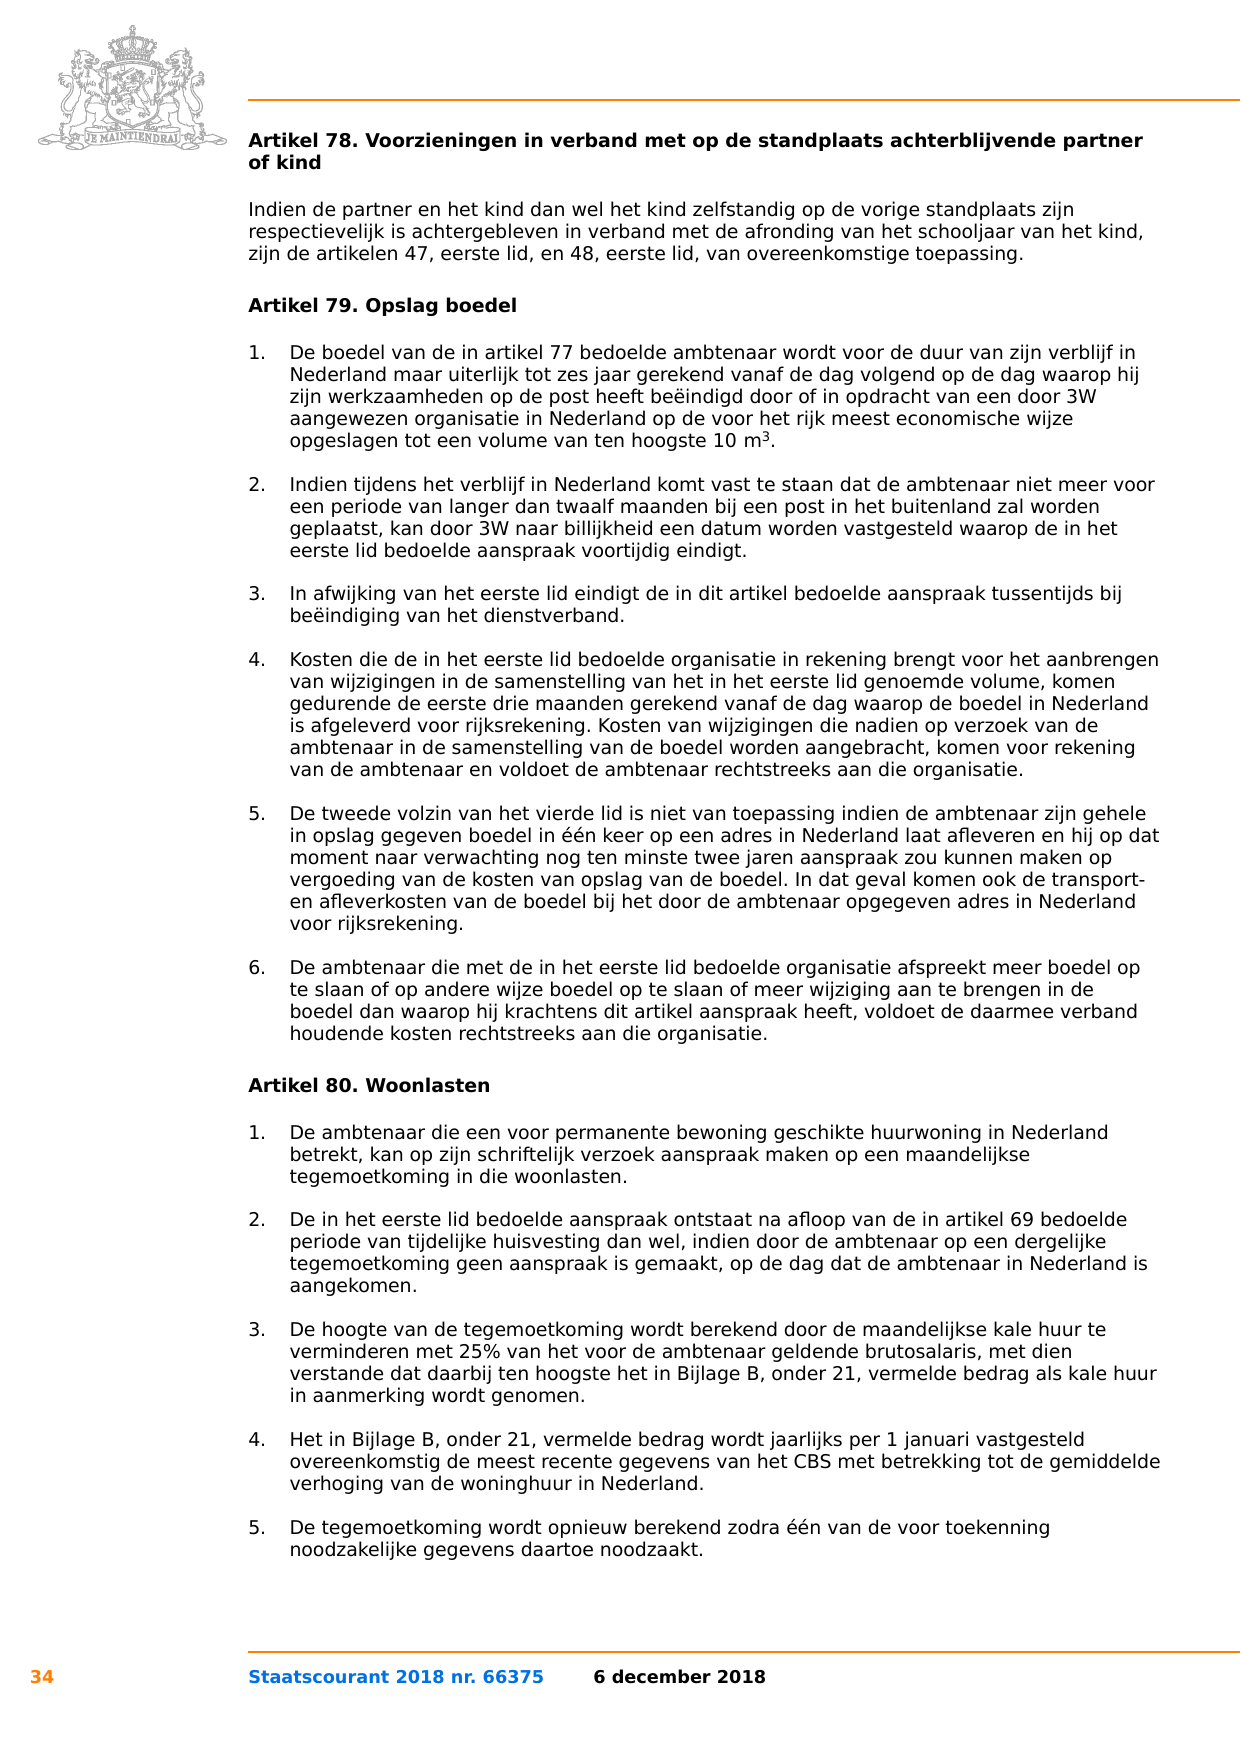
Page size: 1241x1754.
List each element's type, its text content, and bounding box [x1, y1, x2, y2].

text 2. De in het eerste lid bedoelde aanspraak ontstaat na afloop van de in artikel 69 bedoelde periode van tijdelijke huisvesting dan wel, indien door de ambtenaar op een dergelijke tegemoetkoming geen aanspraak is gemaakt, op de dag dat de ambtenaar in Nederland is aangekomen. [248, 1209, 1163, 1297]
text 6. De ambtenaar die met de in het eerste lid bedoelde organisatie afspreekt meer boedel op te slaan of op andere wijze boedel op te slaan of meer wijziging aan te brengen in de boedel dan waarop hij krachtens dit artikel aanspraak heeft, voldoet de daarmee verband houdende kosten rechtstreeks aan die organisatie. [248, 957, 1163, 1044]
text 1. De ambtenaar die een voor permanente bewoning geschikte huurwoning in Nederland betrekt, kan op zijn schriftelijk verzoek aanspraak maken op een maandelijkse tegemoetkoming in die woonlasten. [248, 1122, 1163, 1187]
text 5. De tweede volzin van het vierde lid is niet van toepassing indien de ambtenaar zijn gehele in opslag gegeven boedel in één keer op een adres in Nederland laat afleveren en hij op dat moment naar verwachting nog ten minste twee jaren aanspraak zou kunnen maken op vergoeding van de kosten van opslag van de boedel. In dat geval komen ook de transport- en afleverkosten van de boedel bij het door de ambtenaar opgegeven adres in Nederland voor rijksrekening. [248, 803, 1163, 935]
subtitle Artikel 80. Woonlasten [248, 1074, 1163, 1097]
text 2. Indien tijdens het verblijf in Nederland komt vast te staan dat de ambtenaar niet meer voor een periode van langer dan twaalf maanden bij een post in het buitenland zal worden geplaatst, kan door 3W naar billijkheid een datum worden vastgesteld waarop de in het eerste lid bedoelde aanspraak voortijdig eindigt. [248, 473, 1163, 561]
text Indien de partner en het kind dan wel het kind zelfstandig op de vorige standplaats zijn respectievelijk is achtergebleven in verband met de afronding van het schooljaar van het kind, zijn de artikelen 47, eerste lid, en 48, eerste lid, van overeenkomstige toepassing. [248, 199, 1163, 265]
text 5. De tegemoetkoming wordt opnieuw berekend zodra één van de voor toekenning noodzakelijke gegevens daartoe noodzaakt. [248, 1517, 1163, 1561]
text 3. De hoogte van de tegemoetkoming wordt berekend door de maandelijkse kale huur te verminderen met 25% van het voor de ambtenaar geldende brutosalaris, met dien verstande dat daarbij ten hoogste het in Bijlage B, onder 21, vermelde bedrag als kale huur in aanmerking wordt genomen. [248, 1319, 1163, 1407]
text 1. De boedel van de in artikel 77 bedoelde ambtenaar wordt voor de duur van zijn verblijf in Nederland maar uiterlijk tot zes jaar gerekend vanaf de dag volgend op de dag waarop hij zijn werkzaamheden op de post heeft beëindigd door of in opdracht van een door 3W aangewezen organisatie in Nederland op de voor het rijk meest economische wijze opgeslagen tot een volume van ten hoogste 10 m3. [248, 342, 1163, 452]
text 4. Kosten die de in het eerste lid bedoelde organisatie in rekening brengt voor het aanbrengen van wijzigingen in de samenstelling van het in het eerste lid genoemde volume, komen gedurende de eerste drie maanden gerekend vanaf de dag waarop de boedel in Nederland is afgeleverd voor rijksrekening. Kosten van wijzigingen die nadien op verzoek van de ambtenaar in de samenstelling van de boedel worden aangebracht, komen voor rekening van de ambtenaar en voldoet de ambtenaar rechtstreeks aan die organisatie. [248, 649, 1163, 781]
picture [38, 25, 227, 150]
subtitle Artikel 78. Voorzieningen in verband met op de standplaats achterblijvende partner of kind [248, 130, 1163, 174]
text 3. In afwijking van het eerste lid eindigt de in dit artikel bedoelde aanspraak tussentijds bij beëindiging van het dienstverband. [248, 583, 1163, 627]
subtitle Artikel 79. Opslag boedel [248, 295, 1163, 317]
text 4. Het in Bijlage B, onder 21, vermelde bedrag wordt jaarlijks per 1 januari vastgesteld overeenkomstig de meest recente gegevens van het CBS met betrekking tot de gemiddelde verhoging van de woninghuur in Nederland. [248, 1429, 1163, 1495]
